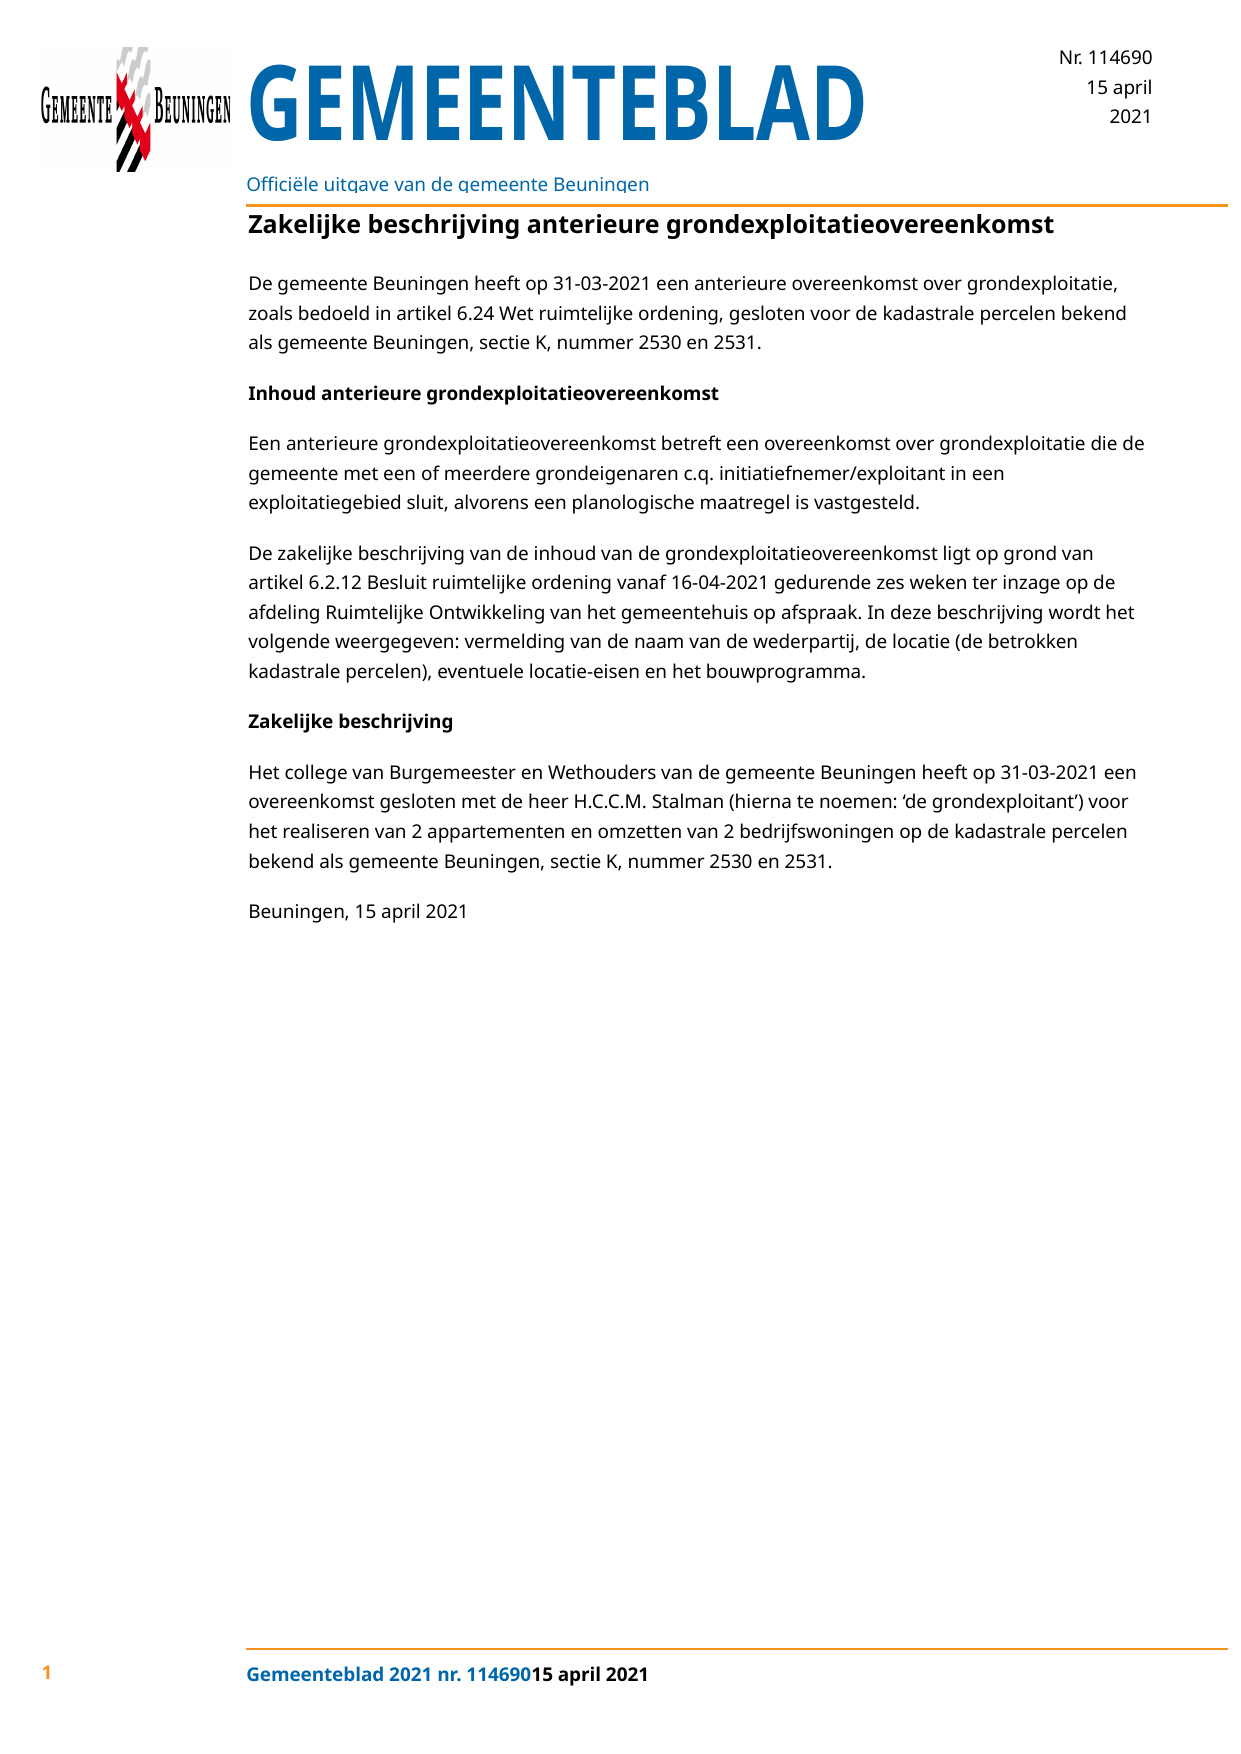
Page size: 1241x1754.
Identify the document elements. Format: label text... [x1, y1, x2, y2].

text Inhoud anterieure grondexploitatieovereenkomst [248, 380, 1152, 406]
picture [41, 47, 231, 172]
text De gemeente Beuningen heeft op 31-03-2021 een anterieure overeenkomst over grondexploitatie, zoals bedoeld in artikel 6.24 Wet ruimtelijke ordening, gesloten voor de kadastrale percelen bekend als gemeente Beuningen, sectie K, nummer 2530 en 2531. [248, 270, 1152, 355]
text De zakelijke beschrijving van de inhoud van de grondexploitatieovereenkomst ligt op grond van artikel 6.2.12 Besluit ruimtelijke ordening vanaf 16-04-2021 gedurende zes weken ter inzage op de afdeling Ruimtelijke Ontwikkeling van het gemeentehuis op afspraak. In deze beschrijving wordt het volgende weergegeven: vermelding van de naam van de wederpartij, de locatie (de betrokken kadastrale percelen), eventuele locatie-eisen en het bouwprogramma. [248, 540, 1152, 684]
text Zakelijke beschrijving [248, 709, 1152, 734]
text Beuningen, 15 april 2021 [248, 898, 1152, 924]
text Zakelijke beschrijving anterieure grondexploitatieovereenkomst [248, 207, 1152, 241]
text Het college van Burgemeester en Wethouders van de gemeente Beuningen heeft op 31-03-2021 een overeenkomst gesloten met de heer H.C.C.M. Stalman (hierna te noemen: ‘de grondexploitant’) voor het realiseren van 2 appartementen en omzetten van 2 bedrijfswoningen op de kadastrale percelen bekend als gemeente Beuningen, sectie K, nummer 2530 en 2531. [248, 759, 1152, 873]
text Een anterieure grondexploitatieovereenkomst betreft een overeenkomst over grondexploitatie die de gemeente met een of meerdere grondeigenaren c.q. initiatiefnemer/exploitant in een exploitatiegebied sluit, alvorens een planologische maatregel is vastgesteld. [248, 430, 1152, 515]
